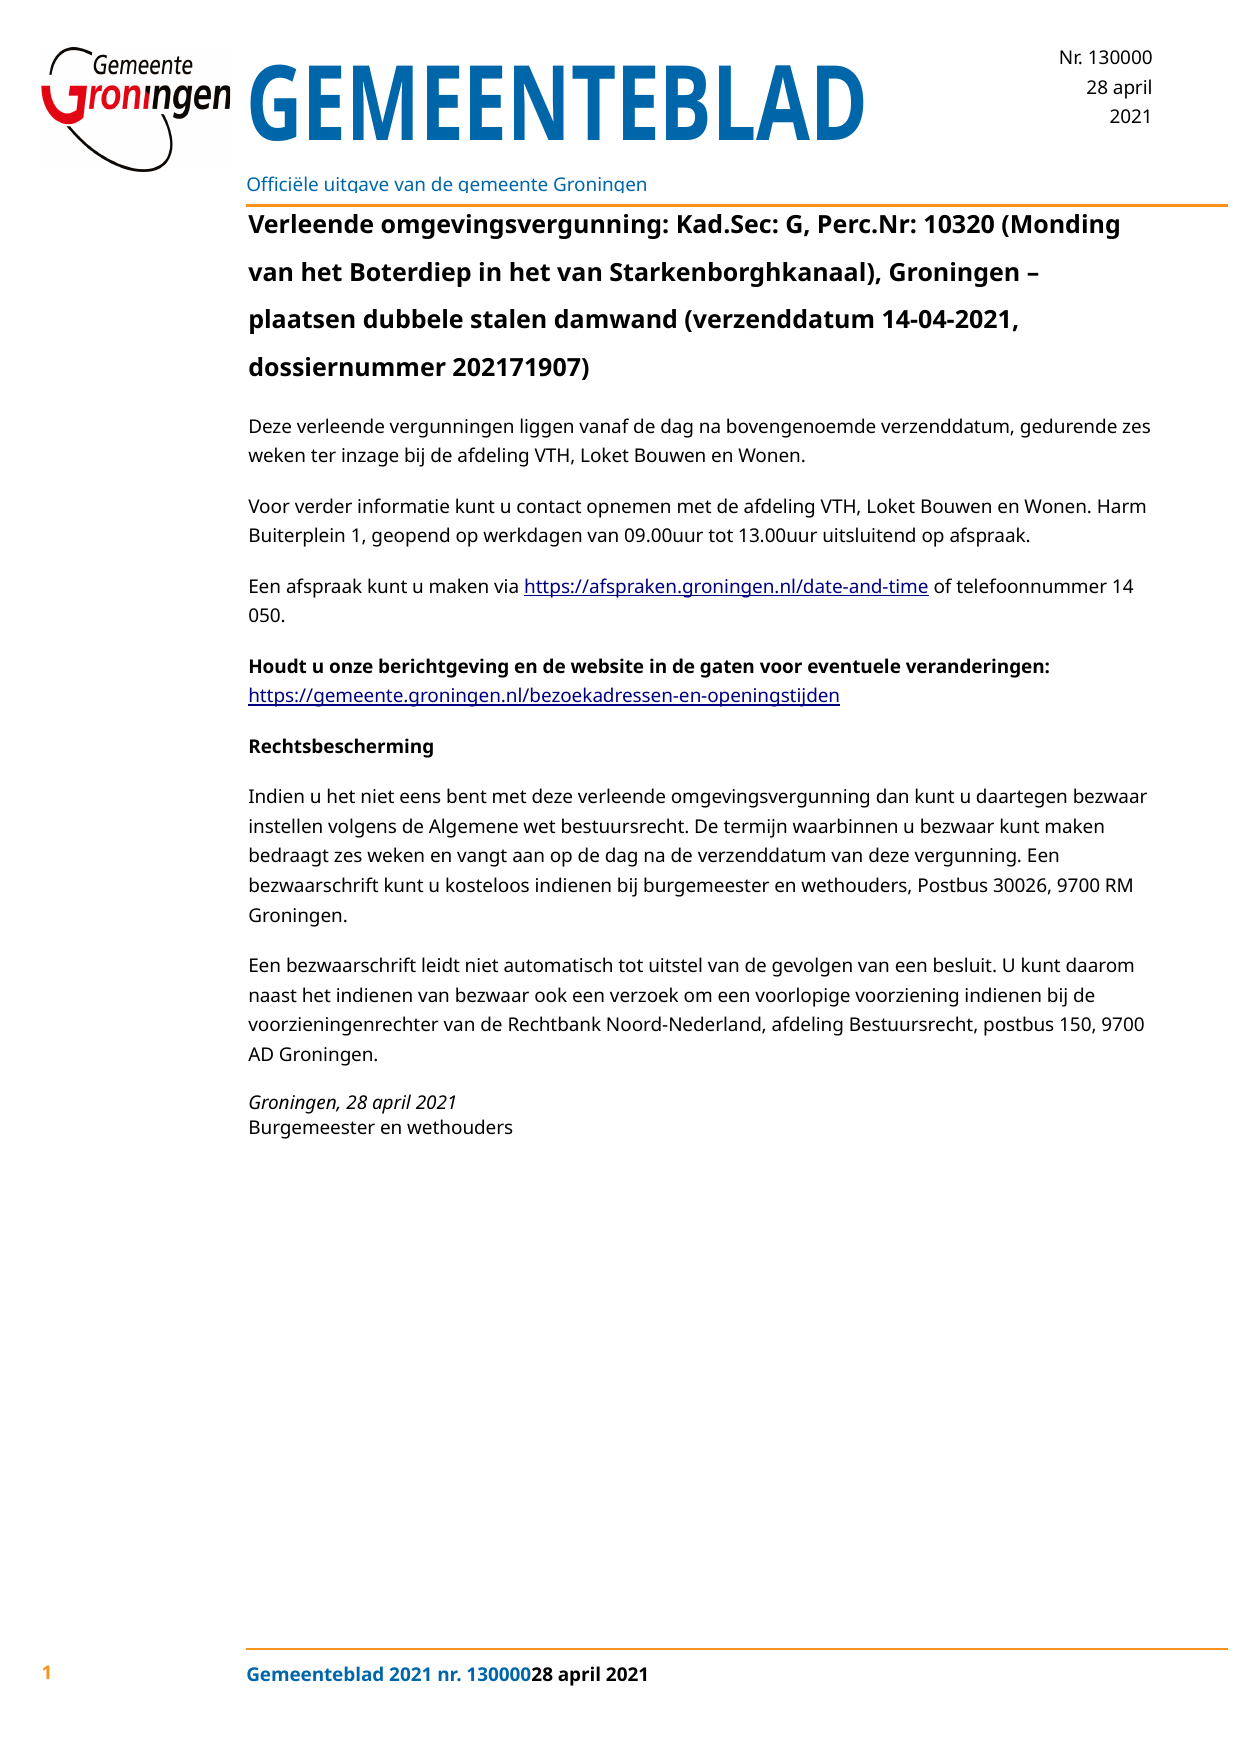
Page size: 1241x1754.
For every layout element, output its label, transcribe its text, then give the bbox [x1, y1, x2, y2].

text Burgemeester en wethouders [248, 1114, 1152, 1140]
text Houdt u onze berichtgeving en de website in de gaten voor eventuele veranderingen: https://gemeente.groningen.nl/bezoekadressen-en-openingstijden [248, 653, 1152, 708]
text Verleende omgevingsvergunning: Kad.Sec: G, Perc.Nr: 10320 (Monding van het Boterdiep in het van Starkenborghkanaal), Groningen – plaatsen dubbele stalen damwand (verzenddatum 14-04-2021, dossiernummer 202171907) [248, 207, 1152, 384]
text Een afspraak kunt u maken via https://afspraken.groningen.nl/date-and-time of telefoonnummer 14 050. [248, 573, 1152, 628]
text Rechtsbescherming [248, 733, 1152, 759]
text Groningen, 28 april 2021 [248, 1089, 1152, 1114]
text Deze verleende vergunningen liggen vanaf de dag na bovengenoemde verzenddatum, gedurende zes weken ter inzage bij de afdeling VTH, Loket Bouwen en Wonen. [248, 413, 1152, 468]
picture [41, 47, 231, 172]
text Voor verder informatie kunt u contact opnemen met de afdeling VTH, Loket Bouwen en Wonen. Harm Buiterplein 1, geopend op werkdagen van 09.00uur tot 13.00uur uitsluitend op afspraak. [248, 493, 1152, 548]
text Indien u het niet eens bent met deze verleende omgevingsvergunning dan kunt u daartegen bezwaar instellen volgens de Algemene wet bestuursrecht. De termijn waarbinnen u bezwaar kunt maken bedraagt zes weken en vangt aan op de dag na de verzenddatum van deze vergunning. Een bezwaarschrift kunt u kosteloos indienen bij burgemeester en wethouders, Postbus 30026, 9700 RM Groningen. [248, 783, 1152, 928]
text Een bezwaarschrift leidt niet automatisch tot uitstel van de gevolgen van een besluit. U kunt daarom naast het indienen van bezwaar ook een verzoek om een voorlopige voorziening indienen bij de voorzieningenrechter van de Rechtbank Noord-Nederland, afdeling Bestuursrecht, postbus 150, 9700 AD Groningen. [248, 952, 1152, 1067]
